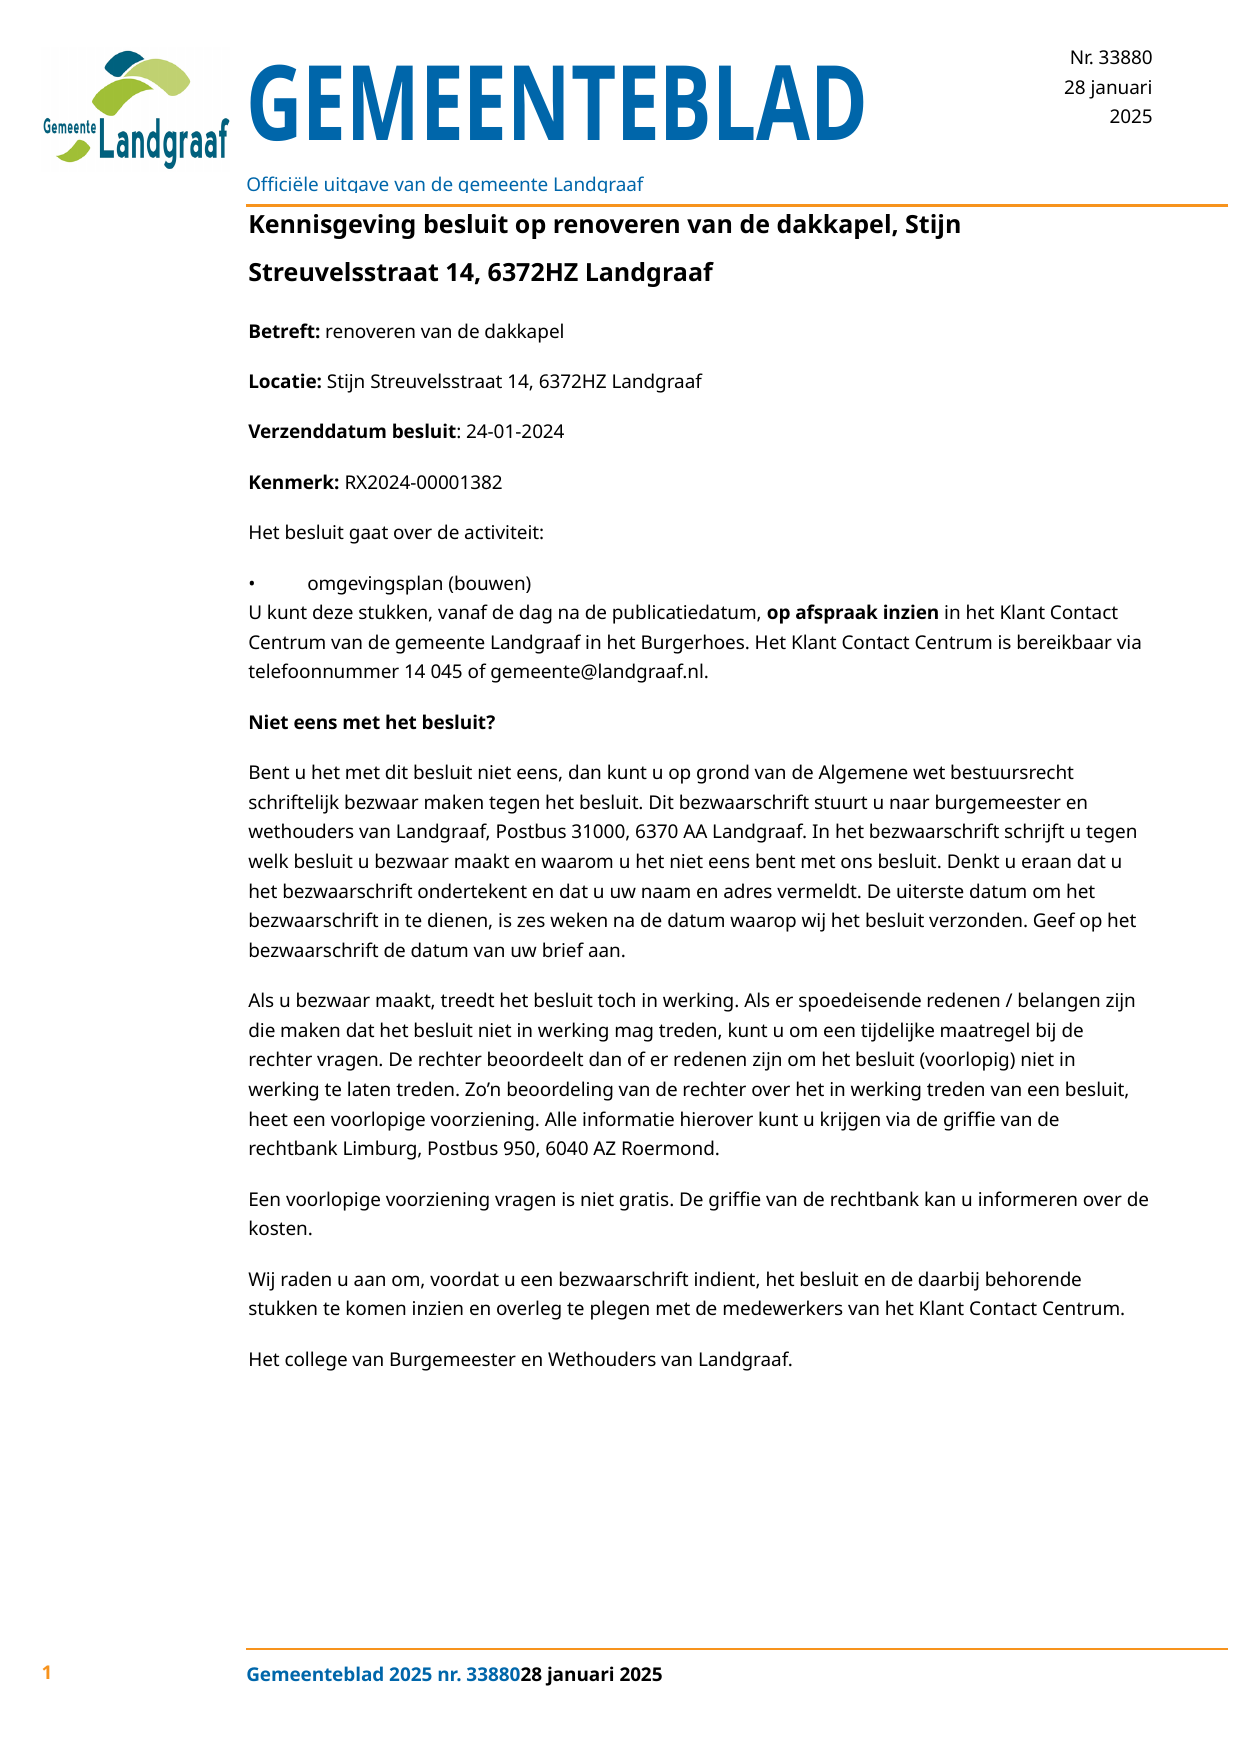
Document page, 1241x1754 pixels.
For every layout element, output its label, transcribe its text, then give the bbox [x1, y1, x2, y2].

text Als u bezwaar maakt, treedt het besluit toch in werking. Als er spoedeisende redenen / belangen zijn die maken dat het besluit niet in werking mag treden, kunt u om een tijdelijke maatregel bij de rechter vragen. De rechter beoordeelt dan of er redenen zijn om het besluit (voorlopig) niet in werking te laten treden. Zo’n beoordeling van de rechter over het in werking treden van een besluit, heet een voorlopige voorziening. Alle informatie hierover kunt u krijgen via de griffie van de rechtbank Limburg, Postbus 950, 6040 AZ Roermond. [248, 987, 1152, 1161]
text Een voorlopige voorziening vragen is niet gratis. De griffie van de rechtbank kan u informeren over de kosten. [248, 1186, 1152, 1241]
text Locatie: Stijn Streuvelsstraat 14, 6372HZ Landgraaf [248, 368, 1152, 394]
text Verzenddatum besluit: 24-01-2024 [248, 419, 1152, 444]
text Kenmerk: RX2024-00001382 [248, 469, 1152, 495]
text Het besluit gaat over de activiteit: [248, 519, 1152, 545]
text Het college van Burgemeester en Wethouders van Landgraaf. [248, 1346, 1152, 1372]
text Bent u het met dit besluit niet eens, dan kunt u op grond van de Algemene wet bestuursrecht schriftelijk bezwaar maken tegen het besluit. Dit bezwaarschrift stuurt u naar burgemeester en wethouders van Landgraaf, Postbus 31000, 6370 AA Landgraaf. In het bezwaarschrift schrijft u tegen welk besluit u bezwaar maakt en waarom u het niet eens bent met ons besluit. Denkt u eraan dat u het bezwaarschrift ondertekent en dat u uw naam en adres vermeldt. De uiterste datum om het bezwaarschrift in te dienen, is zes weken na de datum waarop wij het besluit verzonden. Geef op het bezwaarschrift de datum van uw brief aan. [248, 759, 1152, 963]
list omgevingsplan (bouwen) [248, 570, 1152, 596]
text Betreft: renoveren van de dakkapel [248, 318, 1152, 344]
text Niet eens met het besluit? [248, 709, 1152, 735]
picture [41, 47, 231, 172]
text Wij raden u aan om, voordat u een bezwaarschrift indient, het besluit en de daarbij behorende stukken te komen inzien en overleg te plegen met de medewerkers van het Klant Contact Centrum. [248, 1266, 1152, 1321]
text Kennisgeving besluit op renoveren van de dakkapel, Stijn Streuvelsstraat 14, 6372HZ Landgraaf [248, 207, 1152, 288]
text U kunt deze stukken, vanaf de dag na de publicatiedatum, op afspraak inzien in het Klant Contact Centrum van de gemeente Landgraaf in het Burgerhoes. Het Klant Contact Centrum is bereikbaar via telefoonnummer 14 045 of gemeente@landgraaf.nl. [248, 599, 1152, 684]
